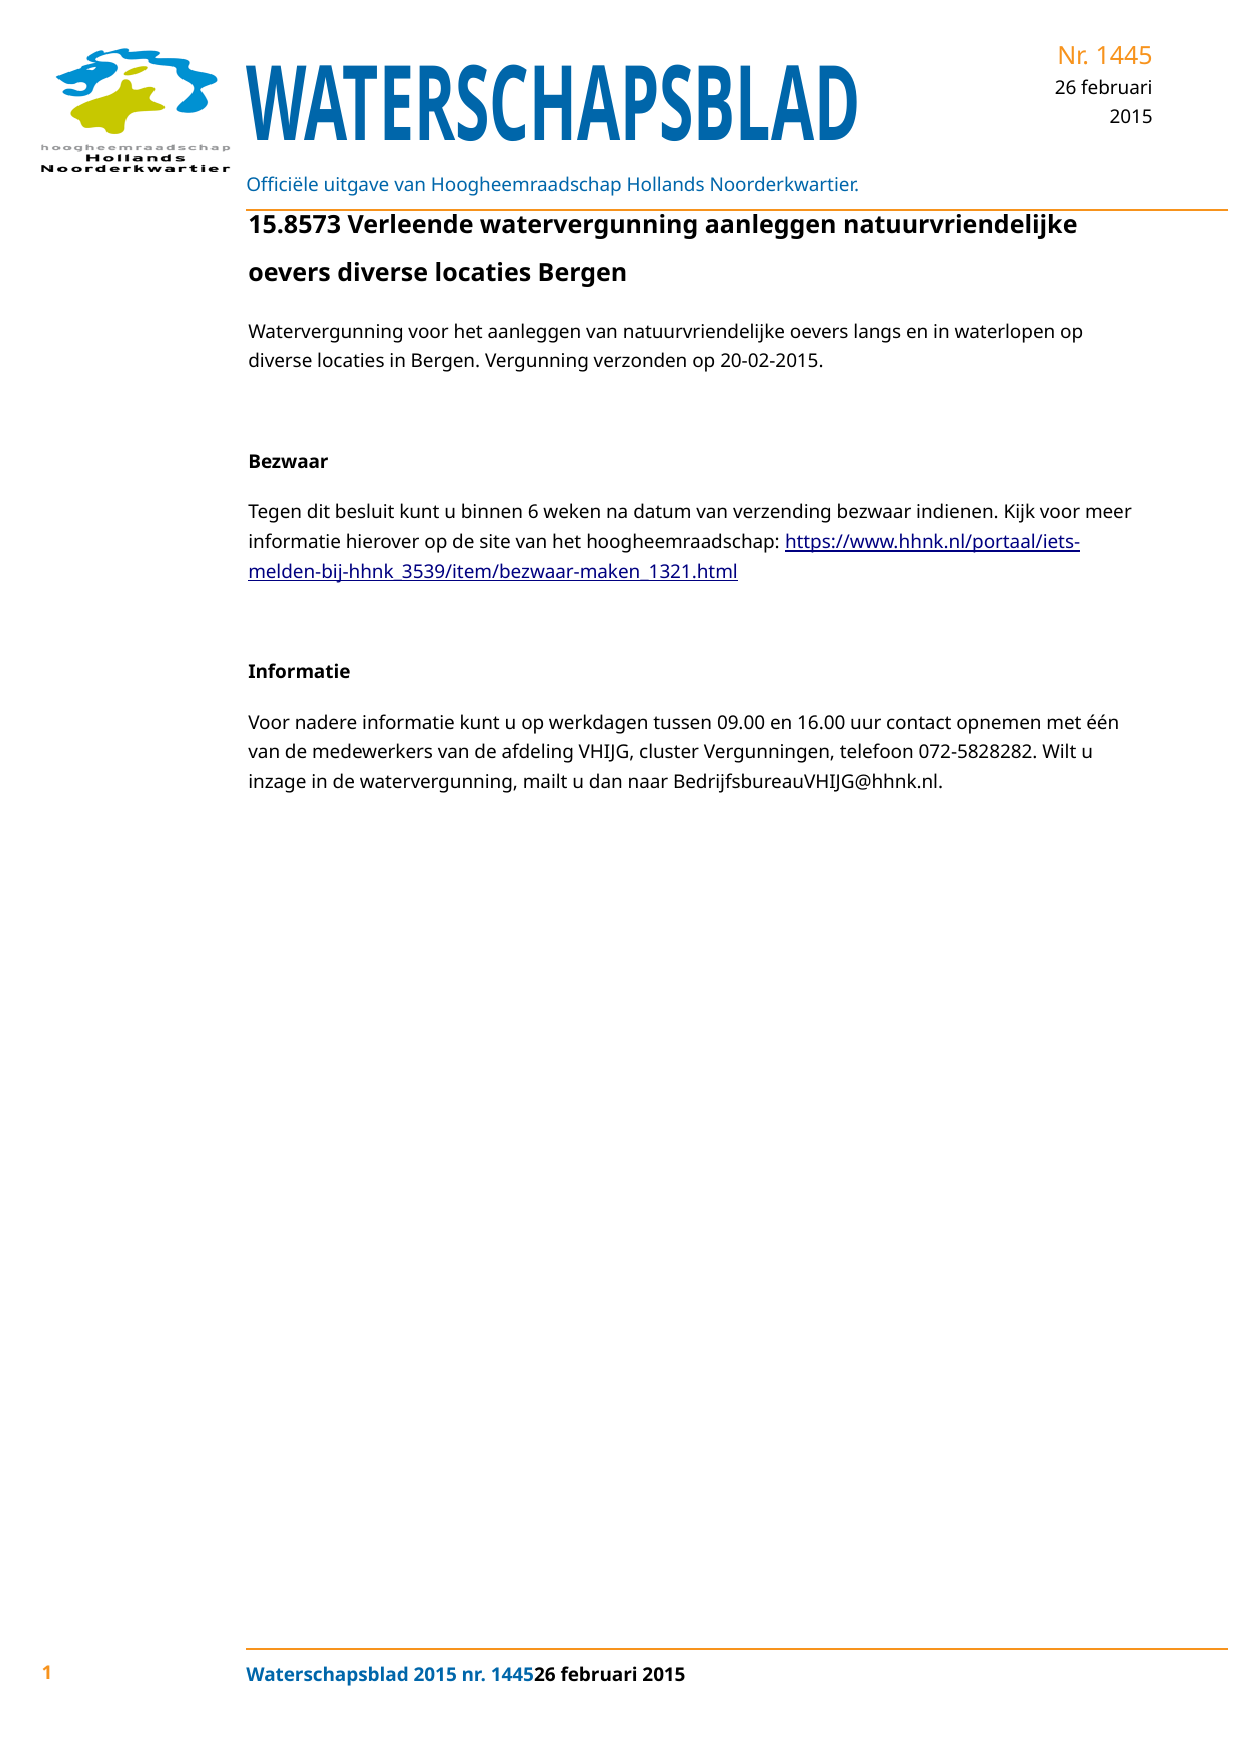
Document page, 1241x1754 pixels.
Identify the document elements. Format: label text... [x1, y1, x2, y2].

text Voor nadere informatie kunt u op werkdagen tussen 09.00 en 16.00 uur contact opnemen met één van de medewerkers van de afdeling VHIJG, cluster Vergunningen, telefoon 072-5828282. Wilt u inzage in de watervergunning, mailt u dan naar BedrijfsbureauVHIJG@hhnk.nl. [248, 709, 1152, 794]
text 15.8573 Verleende watervergunning aanleggen natuurvriendelijke oevers diverse locaties Bergen [248, 211, 1152, 288]
text Bezwaar [248, 448, 1152, 474]
text Informatie [248, 659, 1152, 684]
text Tegen dit besluit kunt u binnen 6 weken na datum van verzending bezwaar indienen. Kijk voor meer informatie hierover op de site van het hoogheemraadschap: https://www.hhnk.nl/portaal/iets-melden-bij-hhnk_3539/item/bezwaar-maken_1321.html [248, 499, 1152, 584]
text Watervergunning voor het aanleggen van natuurvriendelijke oevers langs en in waterlopen op diverse locaties in Bergen. Vergunning verzonden op 20-02-2015. [248, 318, 1152, 373]
picture [41, 47, 231, 172]
